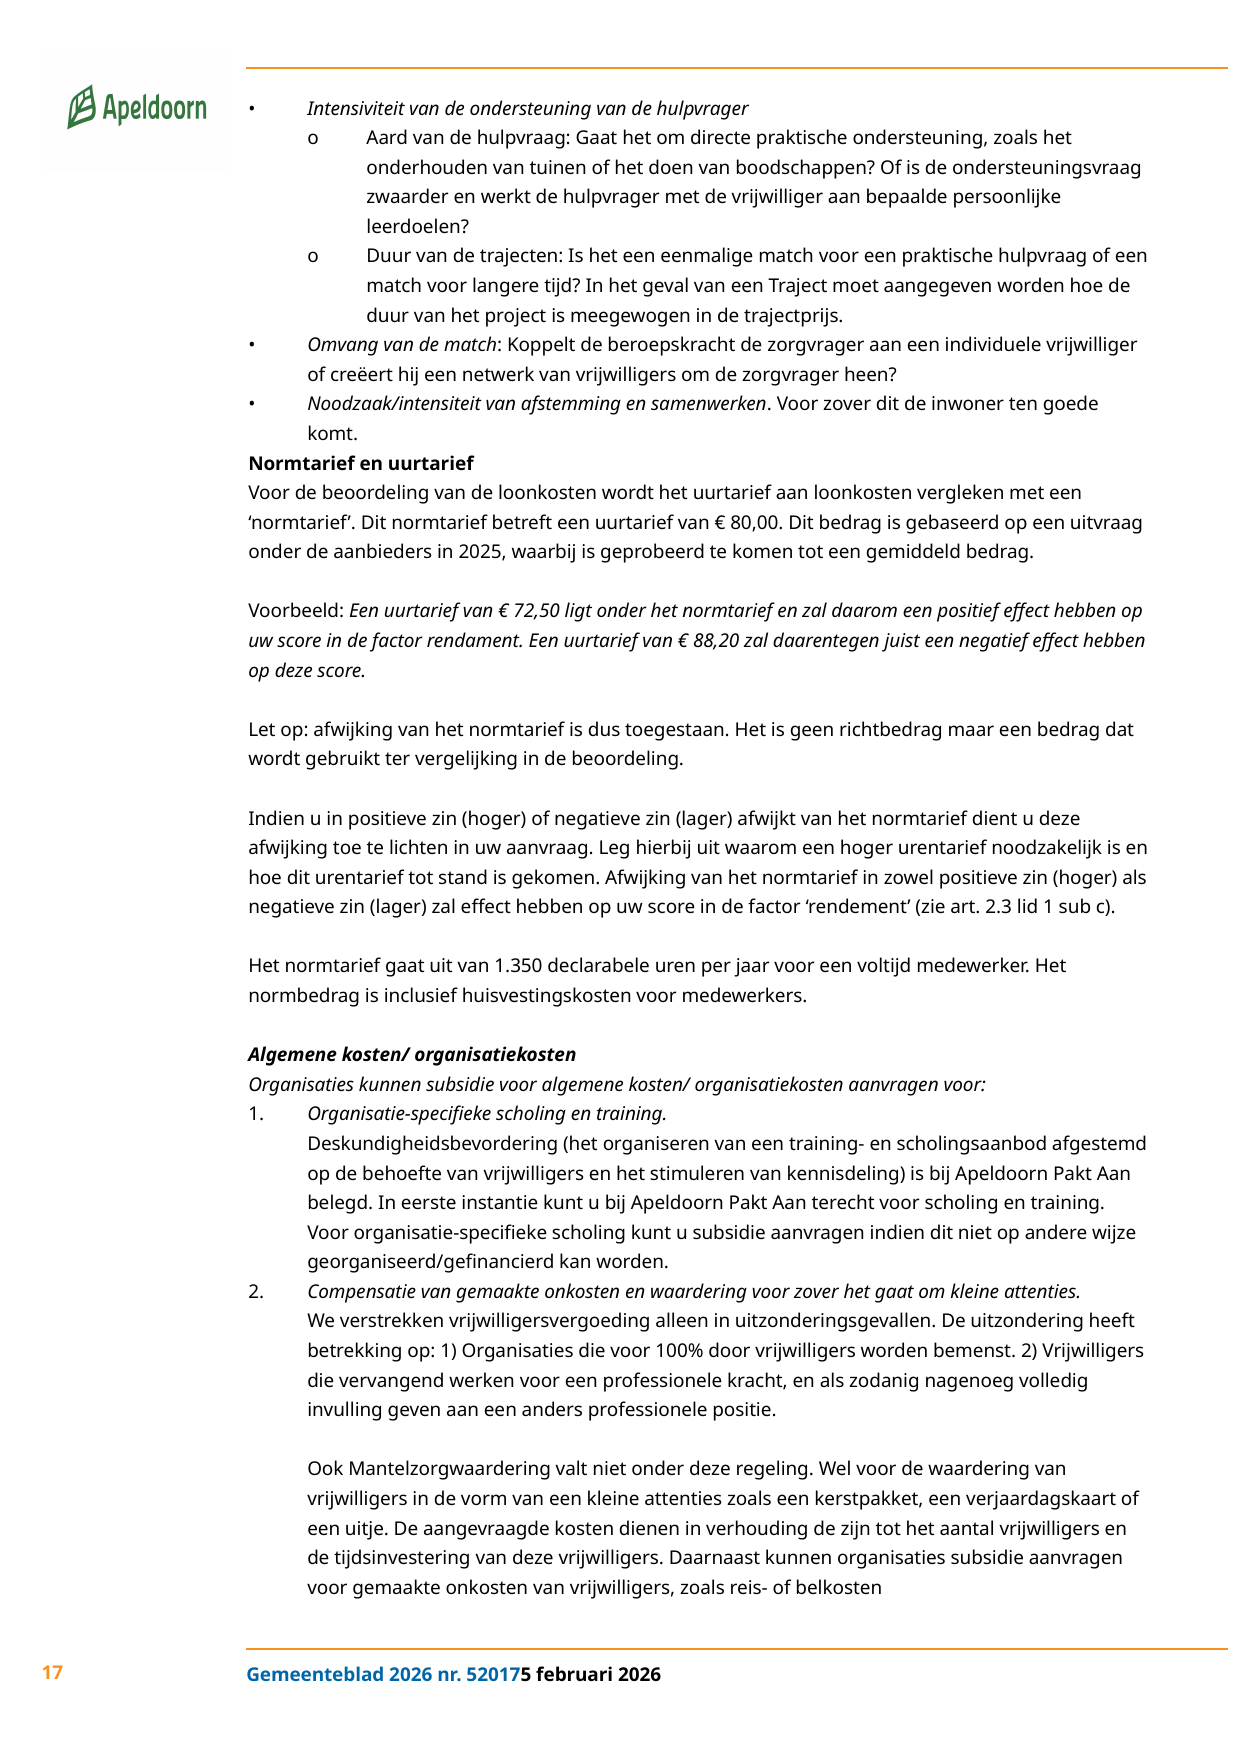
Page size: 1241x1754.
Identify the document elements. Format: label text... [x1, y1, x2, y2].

list Aard van de hulpvraag: Gaat het om directe praktische ondersteuning, zoals het onderhouden van tuinen of het doen van boodschappen? Of is de ondersteuningsvraag zwaarder en werkt de hulpvrager met de vrijwilliger aan bepaalde persoonlijke leerdoelen? [307, 124, 1152, 239]
text Algemene kosten/ organisatiekosten [248, 1041, 1152, 1067]
text Normtarief en uurtarief [248, 450, 1152, 476]
list Ook Mantelzorgwaardering valt niet onder deze regeling. Wel voor de waardering van vrijwilligers in de vorm van een kleine attenties zoals een kerstpakket, een verjaardagskaart of een uitje. De aangevraagde kosten dienen in verhouding de zijn tot het aantal vrijwilligers en de tijdsinvestering van deze vrijwilligers. Daarnaast kunnen organisaties subsidie aanvragen voor gemaakte onkosten van vrijwilligers, zoals reis- of belkosten [248, 1456, 1152, 1600]
text Indien u in positieve zin (hoger) of negatieve zin (lager) afwijkt van het normtarief dient u deze afwijking toe te lichten in uw aanvraag. Leg hierbij uit waarom een hoger urentarief noodzakelijk is en hoe dit urentarief tot stand is gekomen. Afwijking van het normtarief in zowel positieve zin (hoger) als negatieve zin (lager) zal effect hebben op uw score in de factor ‘rendement’ (zie art. 2.3 lid 1 sub c). [248, 805, 1152, 919]
list Intensiviteit van de ondersteuning van de hulpvrager [248, 95, 1152, 121]
list Deskundigheidsbevordering (het organiseren van een training- en scholingsaanbod afgestemd op de behoefte van vrijwilligers en het stimuleren van kennisdeling) is bij Apeldoorn Pakt Aan belegd. In eerste instantie kunt u bij Apeldoorn Pakt Aan terecht voor scholing en training. Voor organisatie-specifieke scholing kunt u subsidie aanvragen indien dit niet op andere wijze georganiseerd/gefinancierd kan worden. [248, 1130, 1152, 1274]
text Voor de beoordeling van de loonkosten wordt het uurtarief aan loonkosten vergleken met een ‘normtarief’. Dit normtarief betreft een uurtarief van € 80,00. Dit bedrag is gebaseerd op een uitvraag onder de aanbieders in 2025, waarbij is geprobeerd te komen tot een gemiddeld bedrag. [248, 479, 1152, 564]
list Organisatie-specifieke scholing en training. [248, 1101, 1152, 1126]
picture [41, 47, 231, 172]
list Omvang van de match: Koppelt de beroepskracht de zorgvrager aan een individuele vrijwilliger of creëert hij een netwerk van vrijwilligers om de zorgvrager heen? [248, 331, 1152, 387]
list We verstrekken vrijwilligersvergoeding alleen in uitzonderingsgevallen. De uitzondering heeft betrekking op: 1) Organisaties die voor 100% door vrijwilligers worden bemenst. 2) Vrijwilligers die vervangend werken voor een professionele kracht, en als zodanig nagenoeg volledig invulling geven aan een anders professionele positie. [248, 1308, 1152, 1422]
text Organisaties kunnen subsidie voor algemene kosten/ organisatiekosten aanvragen voor: [248, 1071, 1152, 1097]
list Noodzaak/intensiteit van afstemming en samenwerken. Voor zover dit de inwoner ten goede komt. [248, 391, 1152, 446]
list Compensatie van gemaakte onkosten en waardering voor zover het gaat om kleine attenties. [248, 1278, 1152, 1304]
text Voorbeeld: Een uurtarief van € 72,50 ligt onder het normtarief en zal daarom een positief effect hebben op uw score in de factor rendament. Een uurtarief van € 88,20 zal daarentegen juist een negatief effect hebben op deze score. [248, 598, 1152, 683]
list Duur van de trajecten: Is het een eenmalige match voor een praktische hulpvraag of een match voor langere tijd? In het geval van een Traject moet aangegeven worden hoe de duur van het project is meegewogen in de trajectprijs. [307, 243, 1152, 328]
text Het normtarief gaat uit van 1.350 declarabele uren per jaar voor een voltijd medewerker. Het normbedrag is inclusief huisvestingskosten voor medewerkers. [248, 953, 1152, 1008]
text Let op: afwijking van het normtarief is dus toegestaan. Het is geen richtbedrag maar een bedrag dat wordt gebruikt ter vergelijking in de beoordeling. [248, 716, 1152, 771]
